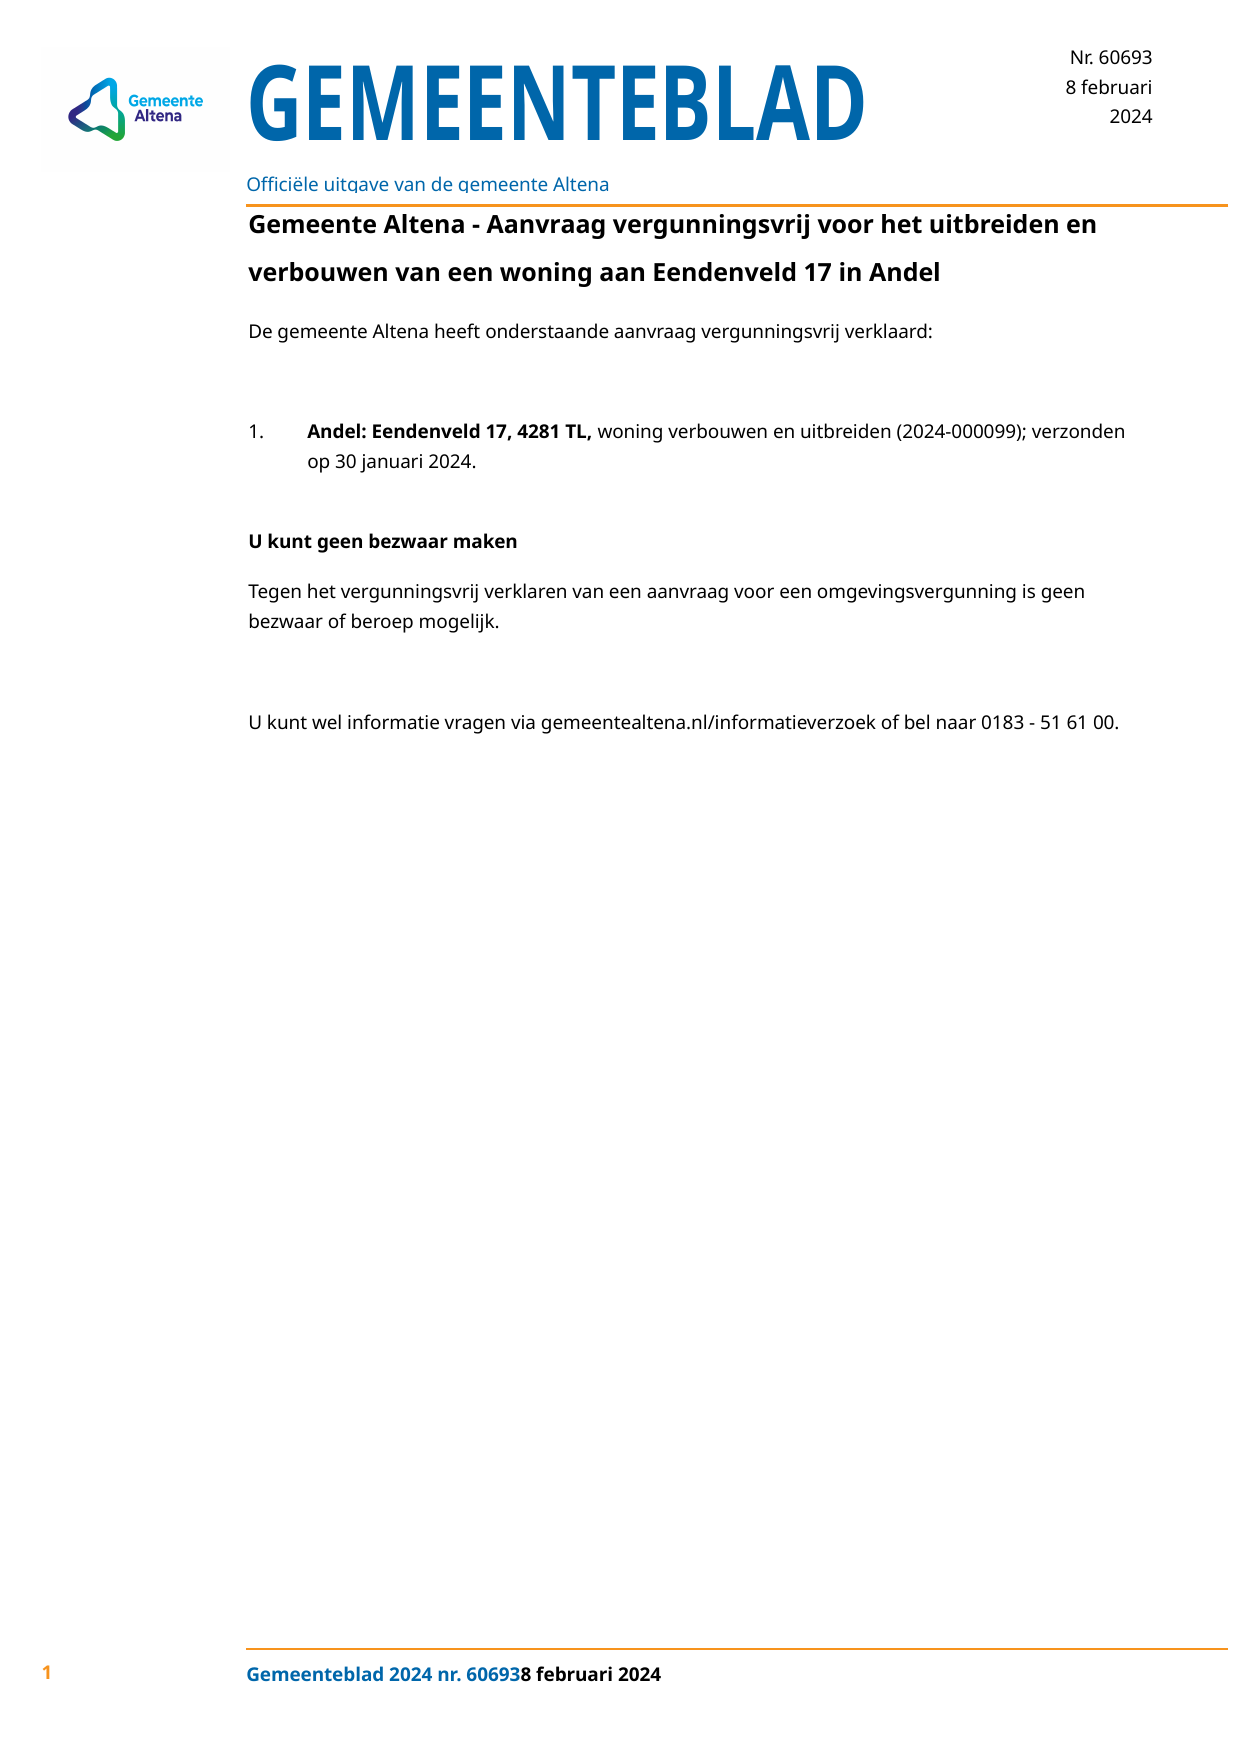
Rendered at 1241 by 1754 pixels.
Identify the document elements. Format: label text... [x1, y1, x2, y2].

text U kunt wel informatie vragen via gemeentealtena.nl/informatieverzoek of bel naar 0183 - 51 61 00. [248, 709, 1152, 735]
picture [41, 47, 231, 172]
text De gemeente Altena heeft onderstaande aanvraag vergunningsvrij verklaard: [248, 318, 1152, 344]
text U kunt geen bezwaar maken [248, 528, 1152, 554]
list Andel: Eendenveld 17, 4281 TL, woning verbouwen en uitbreiden (2024-000099); verzonden op 30 januari 2024. [248, 419, 1152, 474]
text Gemeente Altena - Aanvraag vergunningsvrij voor het uitbreiden en verbouwen van een woning aan Eendenveld 17 in Andel [248, 207, 1152, 288]
text Tegen het vergunningsvrij verklaren van een aanvraag voor een omgevingsvergunning is geen bezwaar of beroep mogelijk. [248, 579, 1152, 634]
